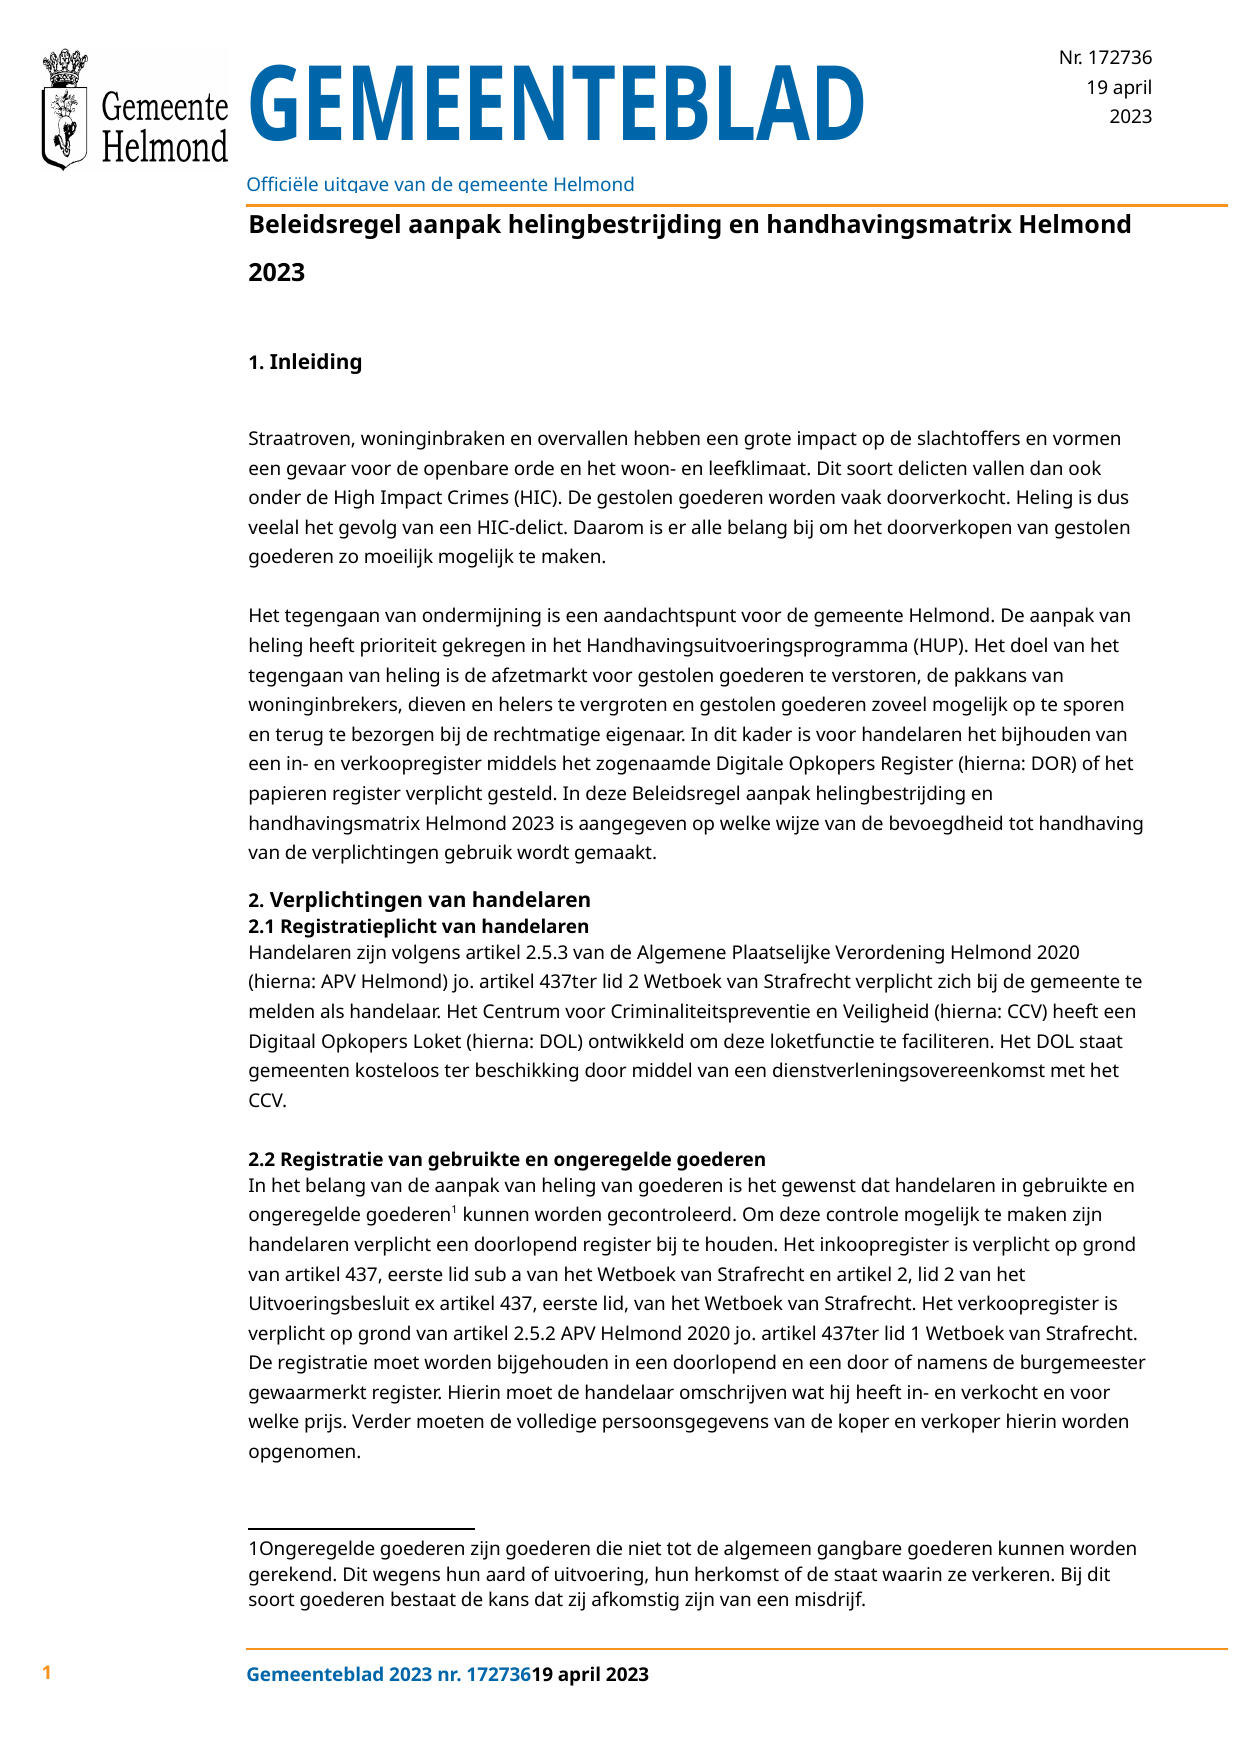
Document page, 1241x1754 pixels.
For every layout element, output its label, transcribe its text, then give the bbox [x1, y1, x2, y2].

text Ongeregelde goederen zijn goederen die niet tot de algemeen gangbare goederen kunnen worden gerekend. Dit wegens hun aard of uitvoering, hun herkomst of de staat waarin ze verkeren. Bij dit soort goederen bestaat de kans dat zij afkomstig zijn van een misdrijf. [248, 1535, 1152, 1612]
text Beleidsregel aanpak helingbestrijding en handhavingsmatrix Helmond 2023 [248, 207, 1152, 288]
text In het belang van de aanpak van heling van goederen is het gewenst dat handelaren in gebruikte en ongeregelde goederen kunnen worden gecontroleerd. Om deze controle mogelijk te maken zijn handelaren verplicht een doorlopend register bij te houden. Het inkoopregister is verplicht op grond van artikel 437, eerste lid sub a van het Wetboek van Strafrecht en artikel 2, lid 2 van het Uitvoeringsbesluit ex artikel 437, eerste lid, van het Wetboek van Strafrecht. Het verkoopregister is verplicht op grond van artikel 2.5.2 APV Helmond 2020 jo. artikel 437ter lid 1 Wetboek van Strafrecht. De registratie moet worden bijgehouden in een doorlopend en een door of namens de burgemeester gewaarmerkt register. Hierin moet de handelaar omschrijven wat hij heeft in- en verkocht en voor welke prijs. Verder moeten de volledige persoonsgegevens van de koper en verkoper hierin worden opgenomen. [248, 1172, 1152, 1464]
text Handelaren zijn volgens artikel 2.5.3 van de Algemene Plaatselijke Verordening Helmond 2020 (hierna: APV Helmond) jo. artikel 437ter lid 2 Wetboek van Strafrecht verplicht zich bij de gemeente te melden als handelaar. Het Centrum voor Criminaliteitspreventie en Veiligheid (hierna: CCV) heeft een Digitaal Opkopers Loket (hierna: DOL) ontwikkeld om deze loketfunctie te faciliteren. Het DOL staat gemeenten kosteloos ter beschikking door middel van een dienstverleningsovereenkomst met het CCV. [248, 939, 1152, 1113]
text 2. Verplichtingen van handelaren [248, 885, 1152, 913]
text Het tegengaan van ondermijning is een aandachtspunt voor de gemeente Helmond. De aanpak van heling heeft prioriteit gekregen in het Handhavingsuitvoeringsprogramma (HUP). Het doel van het tegengaan van heling is de afzetmarkt voor gestolen goederen te verstoren, de pakkans van woninginbrekers, dieven en helers te vergroten en gestolen goederen zoveel mogelijk op te sporen en terug te bezorgen bij de rechtmatige eigenaar. In dit kader is voor handelaren het bijhouden van een in- en verkoopregister middels het zogenaamde Digitale Opkopers Register (hierna: DOR) of het papieren register verplicht gesteld. In deze Beleidsregel aanpak helingbestrijding en handhavingsmatrix Helmond 2023 is aangegeven op welke wijze van de bevoegdheid tot handhaving van de verplichtingen gebruik wordt gemaakt. [248, 603, 1152, 865]
text Straatroven, woninginbraken en overvallen hebben een grote impact op de slachtoffers en vormen een gevaar voor de openbare orde en het woon- en leefklimaat. Dit soort delicten vallen dan ook onder de High Impact Crimes (HIC). De gestolen goederen worden vaak doorverkocht. Heling is dus veelal het gevolg van een HIC-delict. Daarom is er alle belang bij om het doorverkopen van gestolen goederen zo moeilijk mogelijk te maken. [248, 425, 1152, 569]
picture [41, 47, 231, 172]
text 2.1 Registratieplicht van handelaren [248, 913, 1152, 939]
text 1. Inleiding [248, 347, 1152, 376]
text 2.2 Registratie van gebruikte en ongeregelde goederen [248, 1146, 1152, 1172]
